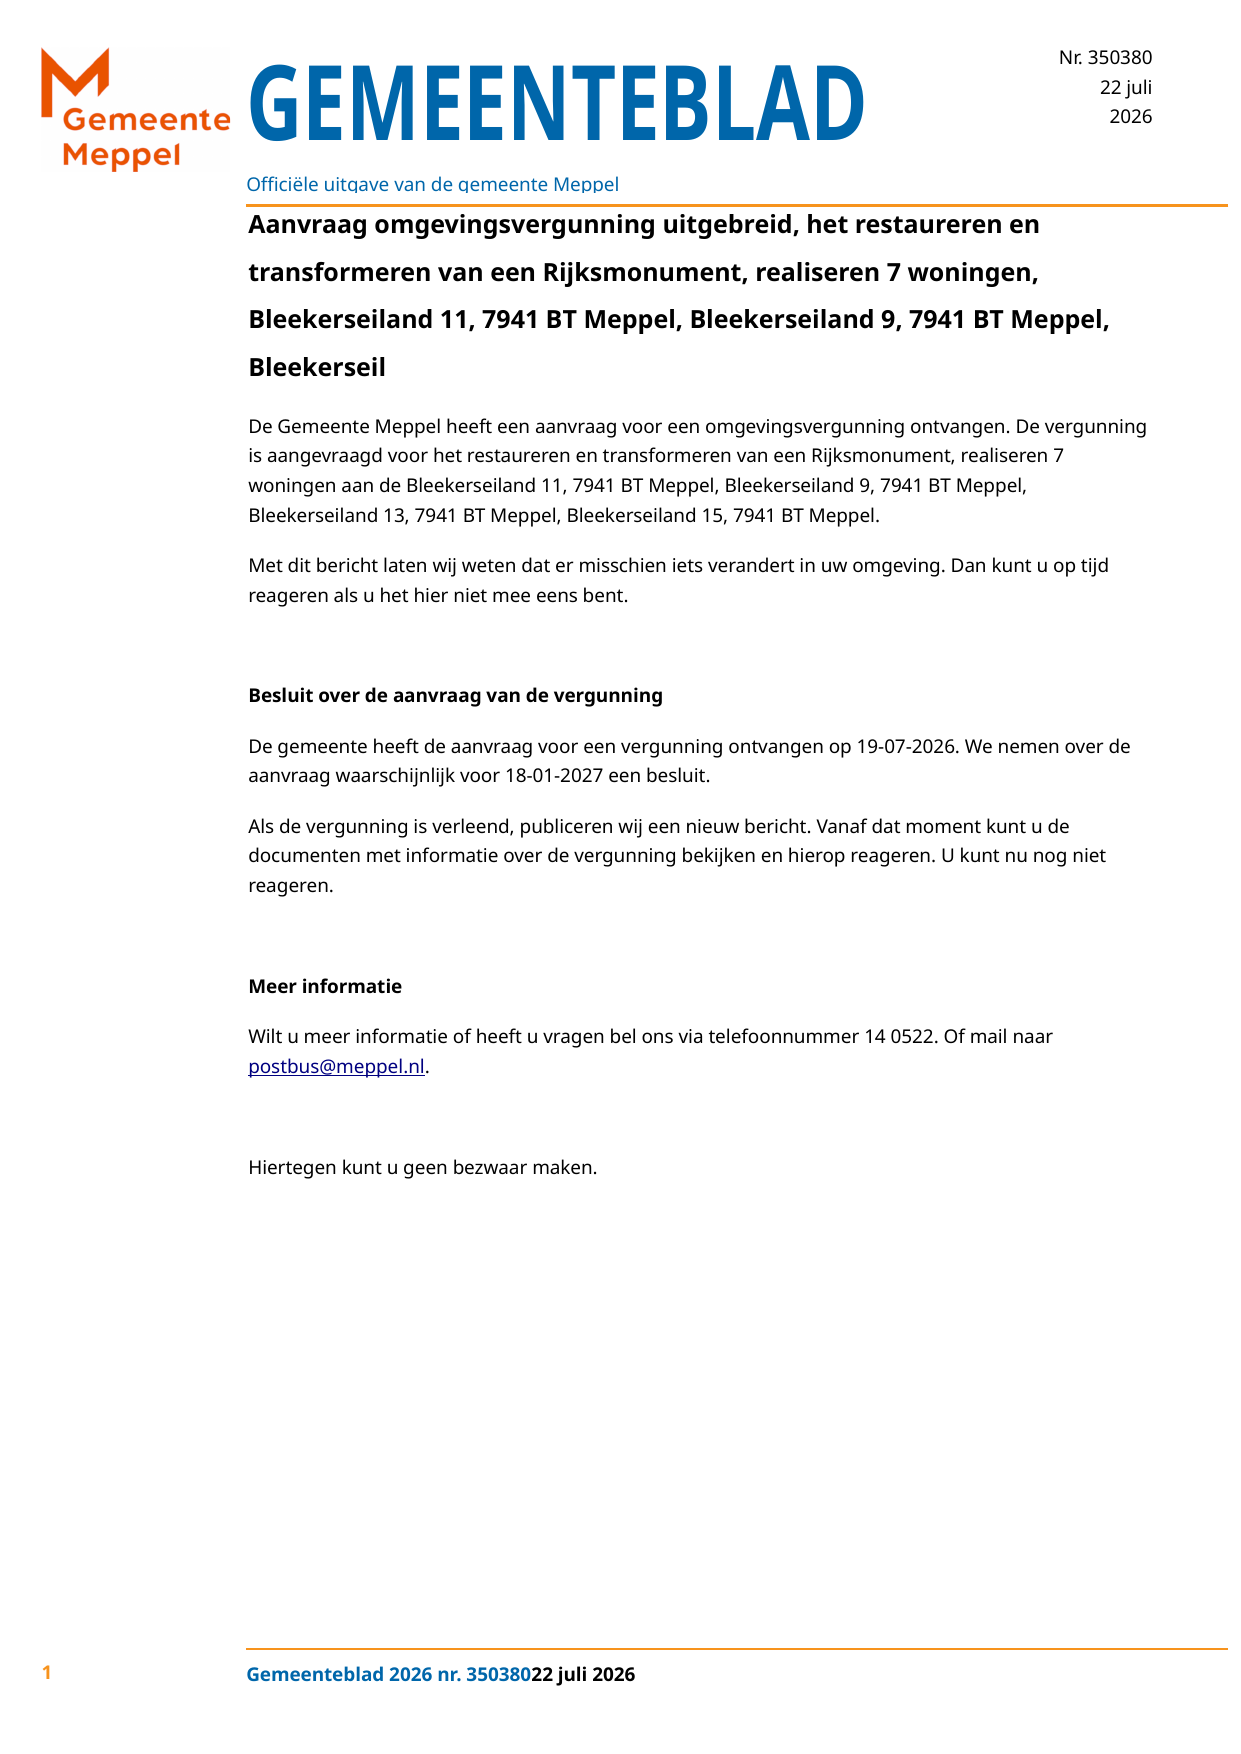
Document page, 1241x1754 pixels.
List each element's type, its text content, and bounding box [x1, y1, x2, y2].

text Hiertegen kunt u geen bezwaar maken. [248, 1154, 1152, 1180]
text Besluit over de aanvraag van de vergunning [248, 683, 1152, 708]
picture [41, 47, 231, 172]
text De gemeente heeft de aanvraag voor een vergunning ontvangen op 19-07-2026. We nemen over de aanvraag waarschijnlijk voor 18-01-2027 een besluit. [248, 733, 1152, 788]
text Aanvraag omgevingsvergunning uitgebreid, het restaureren en transformeren van een Rijksmonument, realiseren 7 woningen, Bleekerseiland 11, 7941 BT Meppel, Bleekerseiland 9, 7941 BT Meppel, Bleekerseil [248, 207, 1152, 384]
text De Gemeente Meppel heeft een aanvraag voor een omgevingsvergunning ontvangen. De vergunning is aangevraagd voor het restaureren en transformeren van een Rijksmonument, realiseren 7 woningen aan de Bleekerseiland 11, 7941 BT Meppel, Bleekerseiland 9, 7941 BT Meppel, Bleekerseiland 13, 7941 BT Meppel, Bleekerseiland 15, 7941 BT Meppel. [248, 413, 1152, 528]
text Als de vergunning is verleend, publiceren wij een nieuw bericht. Vanaf dat moment kunt u de documenten met informatie over de vergunning bekijken en hierop reageren. U kunt nu nog niet reageren. [248, 813, 1152, 898]
text Met dit bericht laten wij weten dat er misschien iets verandert in uw omgeving. Dan kunt u op tijd reageren als u het hier niet mee eens bent. [248, 552, 1152, 608]
text Wilt u meer informatie of heeft u vragen bel ons via telefoonnummer 14 0522. Of mail naar postbus@meppel.nl. [248, 1023, 1152, 1079]
text Meer informatie [248, 973, 1152, 999]
